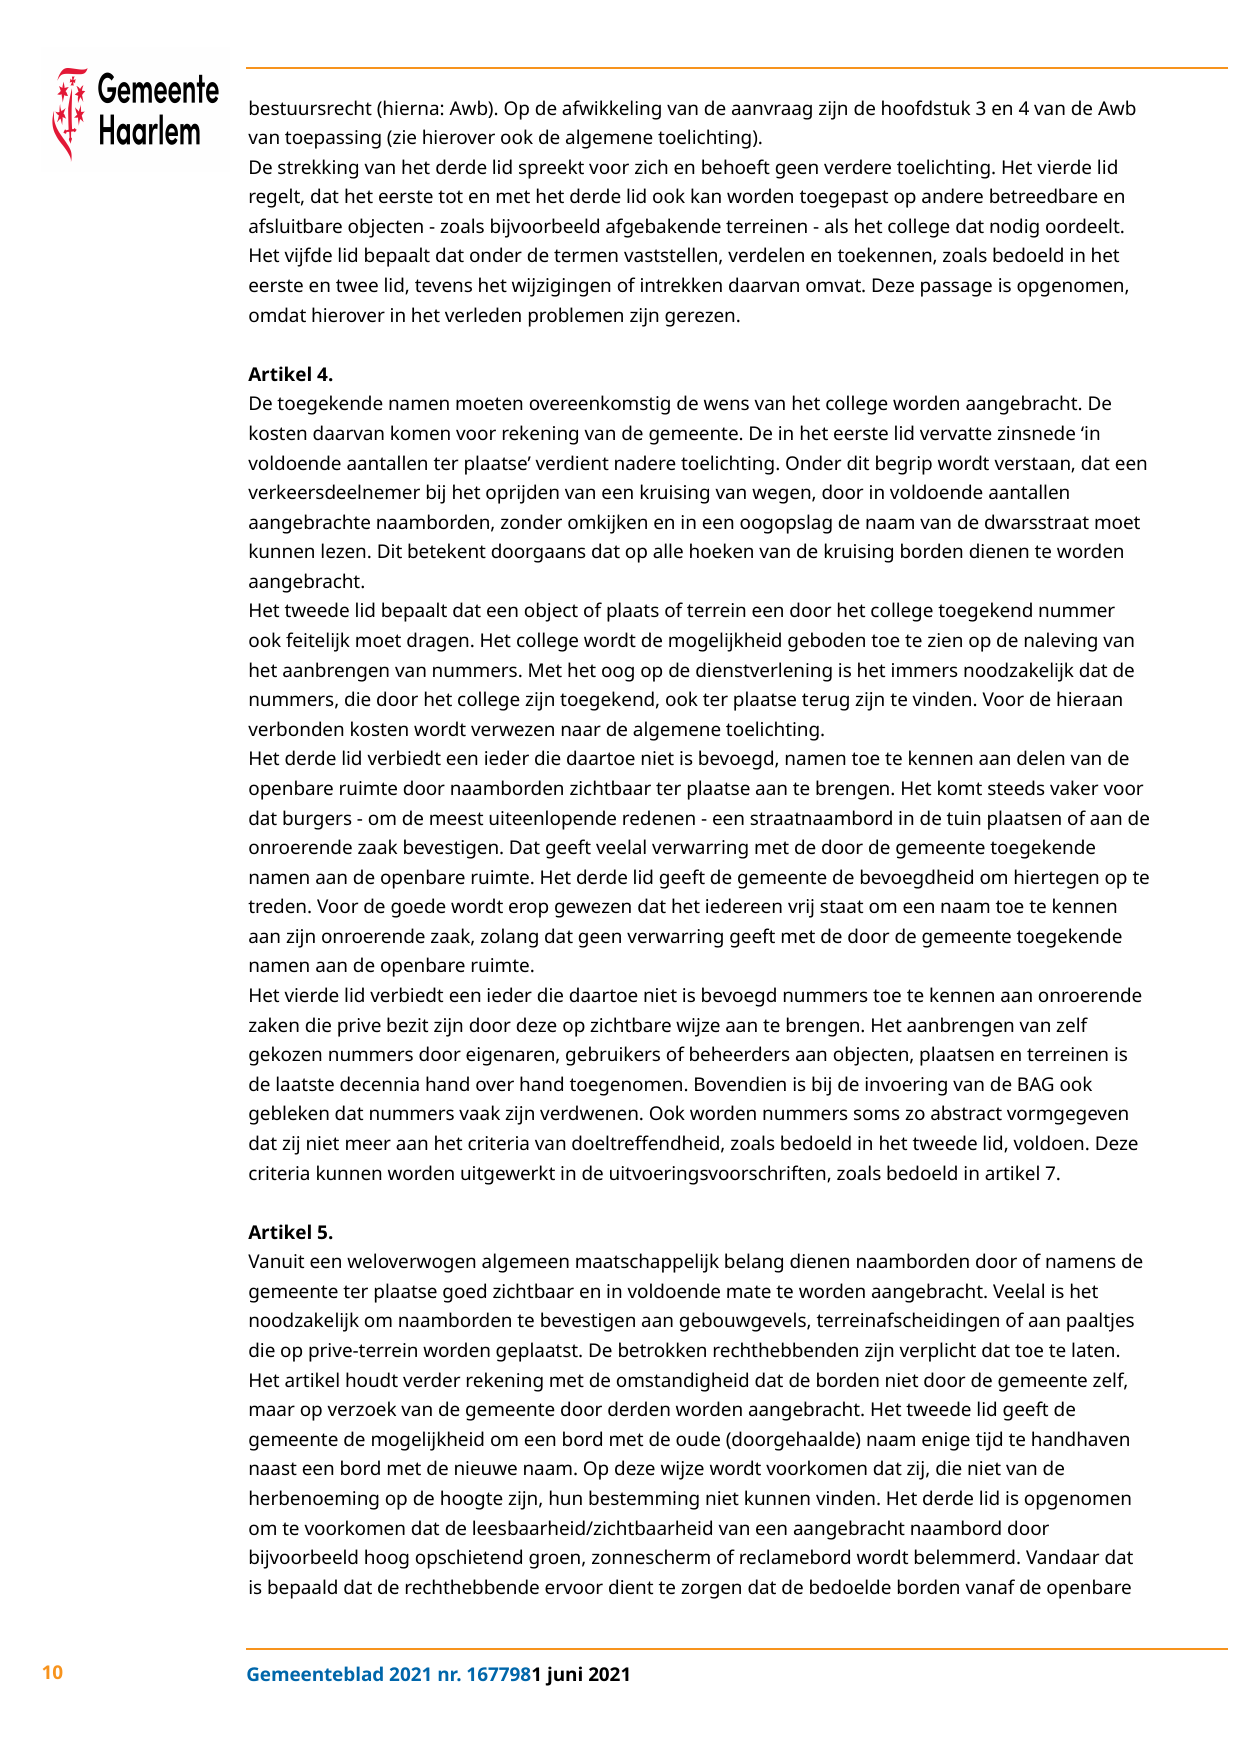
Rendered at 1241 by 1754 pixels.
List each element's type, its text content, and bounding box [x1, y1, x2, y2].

text Artikel 5. [248, 1219, 1152, 1245]
text Artikel 4. [248, 361, 1152, 387]
text Het vijfde lid bepaalt dat onder de termen vaststellen, verdelen en toekennen, zoals bedoeld in het eerste en twee lid, tevens het wijzigingen of intrekken daarvan omvat. Deze passage is opgenomen, omdat hierover in het verleden problemen zijn gerezen. [248, 243, 1152, 328]
text De strekking van het derde lid spreekt voor zich en behoeft geen verdere toelichting. Het vierde lid regelt, dat het eerste tot en met het derde lid ook kan worden toegepast op andere betreedbare en afsluitbare objecten - zoals bijvoorbeeld afgebakende terreinen - als het college dat nodig oordeelt. [248, 154, 1152, 239]
text Het vierde lid verbiedt een ieder die daartoe niet is bevoegd nummers toe te kennen aan onroerende zaken die prive bezit zijn door deze op zichtbare wijze aan te brengen. Het aanbrengen van zelf gekozen nummers door eigenaren, gebruikers of beheerders aan objecten, plaatsen en terreinen is de laatste decennia hand over hand toegenomen. Bovendien is bij de invoering van de BAG ook gebleken dat nummers vaak zijn verdwenen. Ook worden nummers soms zo abstract vormgegeven dat zij niet meer aan het criteria van doeltreffendheid, zoals bedoeld in het tweede lid, voldoen. Deze criteria kunnen worden uitgewerkt in de uitvoeringsvoorschriften, zoals bedoeld in artikel 7. [248, 982, 1152, 1186]
text bestuursrecht (hierna: Awb). Op de afwikkeling van de aanvraag zijn de hoofdstuk 3 en 4 van de Awb van toepassing (zie hierover ook de algemene toelichting). [248, 95, 1152, 150]
picture [41, 47, 231, 172]
text Het derde lid verbiedt een ieder die daartoe niet is bevoegd, namen toe te kennen aan delen van de openbare ruimte door naamborden zichtbaar ter plaatse aan te brengen. Het komt steeds vaker voor dat burgers - om de meest uiteenlopende redenen - een straatnaambord in de tuin plaatsen of aan de onroerende zaak bevestigen. Dat geeft veelal verwarring met de door de gemeente toegekende namen aan de openbare ruimte. Het derde lid geeft de gemeente de bevoegdheid om hiertegen op te treden. Voor de goede wordt erop gewezen dat het iedereen vrij staat om een naam toe te kennen aan zijn onroerende zaak, zolang dat geen verwarring geeft met de door de gemeente toegekende namen aan de openbare ruimte. [248, 746, 1152, 978]
text Het tweede lid bepaalt dat een object of plaats of terrein een door het college toegekend nummer ook feitelijk moet dragen. Het college wordt de mogelijkheid geboden toe te zien op de naleving van het aanbrengen van nummers. Met het oog op de dienstverlening is het immers noodzakelijk dat de nummers, die door het college zijn toegekend, ook ter plaatse terug zijn te vinden. Voor de hieraan verbonden kosten wordt verwezen naar de algemene toelichting. [248, 598, 1152, 742]
text Vanuit een weloverwogen algemeen maatschappelijk belang dienen naamborden door of namens de gemeente ter plaatse goed zichtbaar en in voldoende mate te worden aangebracht. Veelal is het noodzakelijk om naamborden te bevestigen aan gebouwgevels, terreinafscheidingen of aan paaltjes die op prive-terrein worden geplaatst. De betrokken rechthebbenden zijn verplicht dat toe te laten. Het artikel houdt verder rekening met de omstandigheid dat de borden niet door de gemeente zelf, maar op verzoek van de gemeente door derden worden aangebracht. Het tweede lid geeft de gemeente de mogelijkheid om een bord met de oude (doorgehaalde) naam enige tijd te handhaven naast een bord met de nieuwe naam. Op deze wijze wordt voorkomen dat zij, die niet van de herbenoeming op de hoogte zijn, hun bestemming niet kunnen vinden. Het derde lid is opgenomen om te voorkomen dat de leesbaarheid/zichtbaarheid van een aangebracht naambord door bijvoorbeeld hoog opschietend groen, zonnescherm of reclamebord wordt belemmerd. Vandaar dat is bepaald dat de rechthebbende ervoor dient te zorgen dat de bedoelde borden vanaf de openbare [248, 1248, 1152, 1600]
text De toegekende namen moeten overeenkomstig de wens van het college worden aangebracht. De kosten daarvan komen voor rekening van de gemeente. De in het eerste lid vervatte zinsnede ‘in voldoende aantallen ter plaatse’ verdient nadere toelichting. Onder dit begrip wordt verstaan, dat een verkeersdeelnemer bij het oprijden van een kruising van wegen, door in voldoende aantallen aangebrachte naamborden, zonder omkijken en in een oogopslag de naam van de dwarsstraat moet kunnen lezen. Dit betekent doorgaans dat op alle hoeken van de kruising borden dienen te worden aangebracht. [248, 391, 1152, 594]
